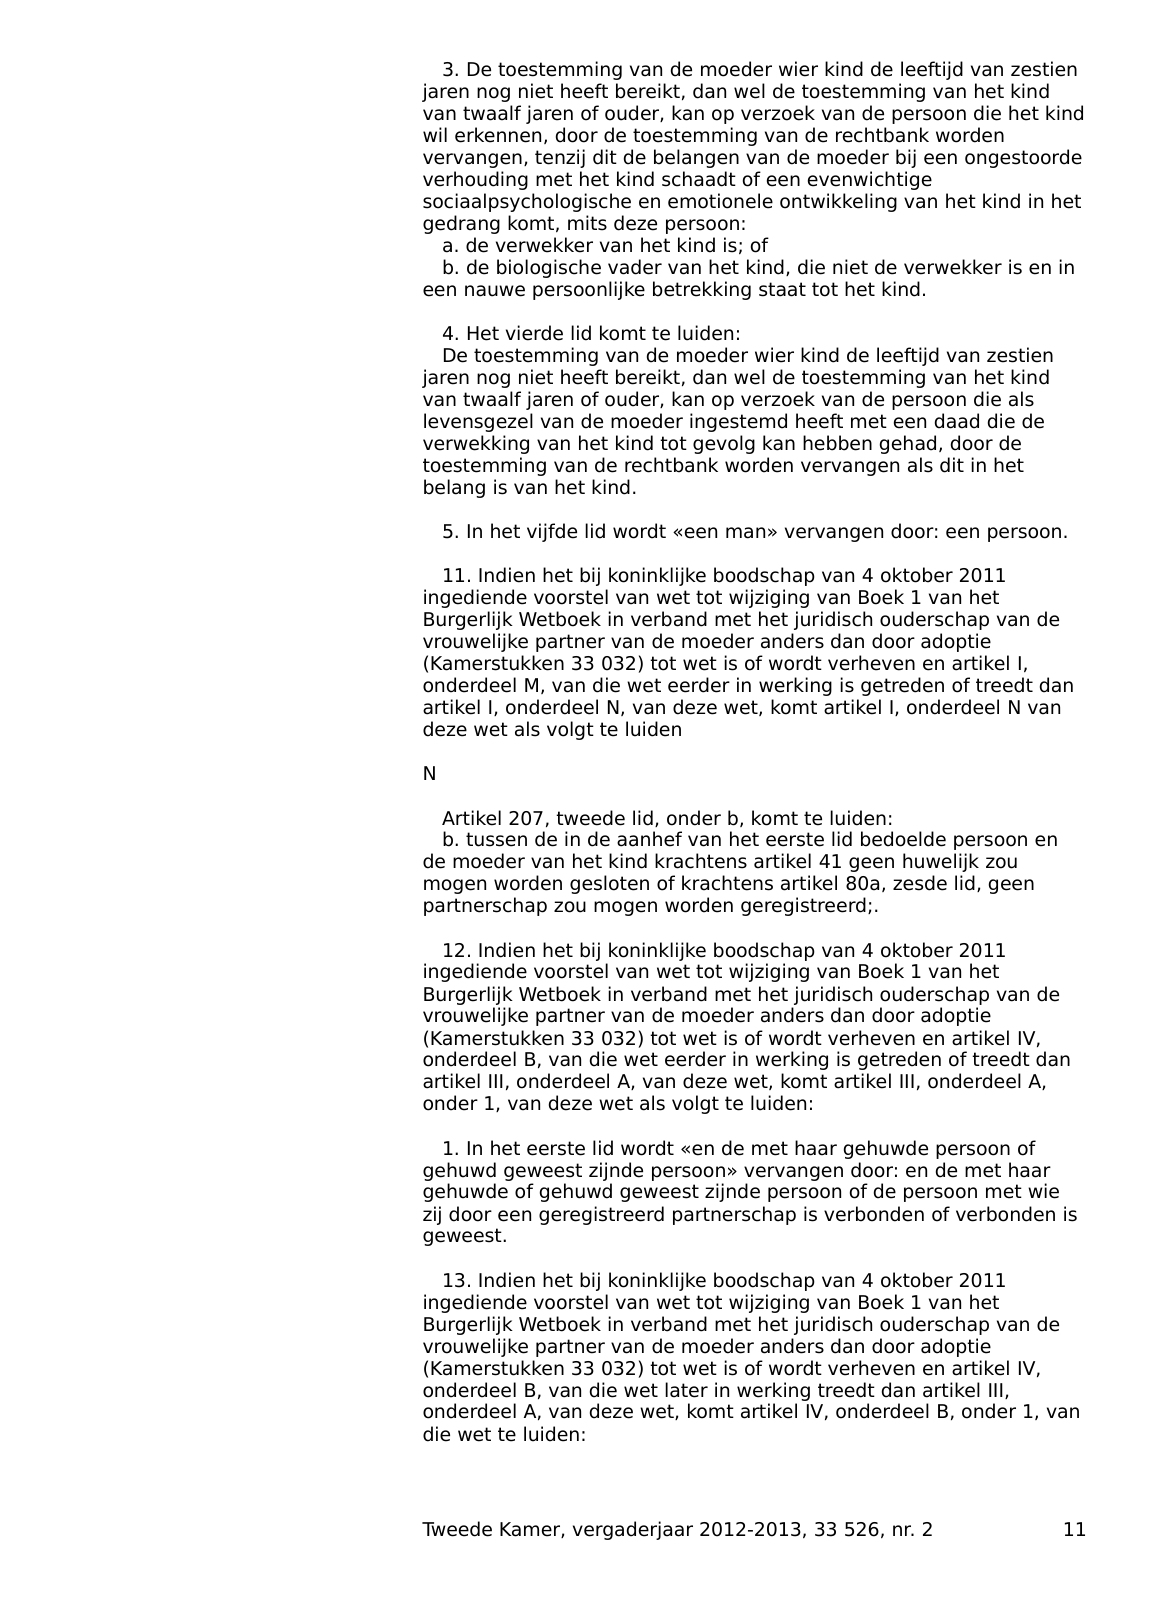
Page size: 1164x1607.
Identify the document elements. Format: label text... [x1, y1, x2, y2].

text 13. Indien het bij koninklijke boodschap van 4 oktober 2011 ingediende voorstel van wet tot wijziging van Boek 1 van het Burgerlijk Wetboek in verband met het juridisch ouderschap van de vrouwelijke partner van de moeder anders dan door adoptie (Kamerstukken 33 032) tot wet is of wordt verheven en artikel IV, onderdeel B, van die wet later in werking treedt dan artikel III, onderdeel A, van deze wet, komt artikel IV, onderdeel B, onder 1, van die wet te luiden: [422, 1269, 1087, 1445]
text 3. De toestemming van de moeder wier kind de leeftijd van zestien jaren nog niet heeft bereikt, dan wel de toestemming van het kind van twaalf jaren of ouder, kan op verzoek van de persoon die het kind wil erkennen, door de toestemming van de rechtbank worden vervangen, tenzij dit de belangen van de moeder bij een ongestoorde verhouding met het kind schaadt of een evenwichtige sociaalpsychologische en emotionele ontwikkeling van het kind in het gedrang komt, mits deze persoon: [422, 59, 1087, 235]
text 12. Indien het bij koninklijke boodschap van 4 oktober 2011 ingediende voorstel van wet tot wijziging van Boek 1 van het Burgerlijk Wetboek in verband met het juridisch ouderschap van de vrouwelijke partner van de moeder anders dan door adoptie (Kamerstukken 33 032) tot wet is of wordt verheven en artikel IV, onderdeel B, van die wet eerder in werking is getreden of treedt dan artikel III, onderdeel A, van deze wet, komt artikel III, onderdeel A, onder 1, van deze wet als volgt te luiden: [422, 939, 1087, 1115]
text 5. In het vijfde lid wordt «een man» vervangen door: een persoon. [422, 521, 1087, 543]
text 11. Indien het bij koninklijke boodschap van 4 oktober 2011 ingediende voorstel van wet tot wijziging van Boek 1 van het Burgerlijk Wetboek in verband met het juridisch ouderschap van de vrouwelijke partner van de moeder anders dan door adoptie (Kamerstukken 33 032) tot wet is of wordt verheven en artikel I, onderdeel M, van die wet eerder in werking is getreden of treedt dan artikel I, onderdeel N, van deze wet, komt artikel I, onderdeel N van deze wet als volgt te luiden [422, 565, 1087, 741]
text b. de biologische vader van het kind, die niet de verwekker is en in een nauwe persoonlijke betrekking staat tot het kind. [422, 257, 1087, 301]
text De toestemming van de moeder wier kind de leeftijd van zestien jaren nog niet heeft bereikt, dan wel de toestemming van het kind van twaalf jaren of ouder, kan op verzoek van de persoon die als levensgezel van de moeder ingestemd heeft met een daad die de verwekking van het kind tot gevolg kan hebben gehad, door de toestemming van de rechtbank worden vervangen als dit in het belang is van het kind. [422, 345, 1087, 499]
text N [422, 763, 1087, 785]
text Artikel 207, tweede lid, onder b, komt te luiden: [422, 807, 1087, 829]
text 1. In het eerste lid wordt «en de met haar gehuwde persoon of gehuwd geweest zijnde persoon» vervangen door: en de met haar gehuwde of gehuwd geweest zijnde persoon of de persoon met wie zij door een geregistreerd partnerschap is verbonden of verbonden is geweest. [422, 1137, 1087, 1247]
text 4. Het vierde lid komt te luiden: [422, 323, 1087, 345]
text b. tussen de in de aanhef van het eerste lid bedoelde persoon en de moeder van het kind krachtens artikel 41 geen huwelijk zou mogen worden gesloten of krachtens artikel 80a, zesde lid, geen partnerschap zou mogen worden geregistreerd;. [422, 829, 1087, 917]
text a. de verwekker van het kind is; of [422, 235, 1087, 257]
